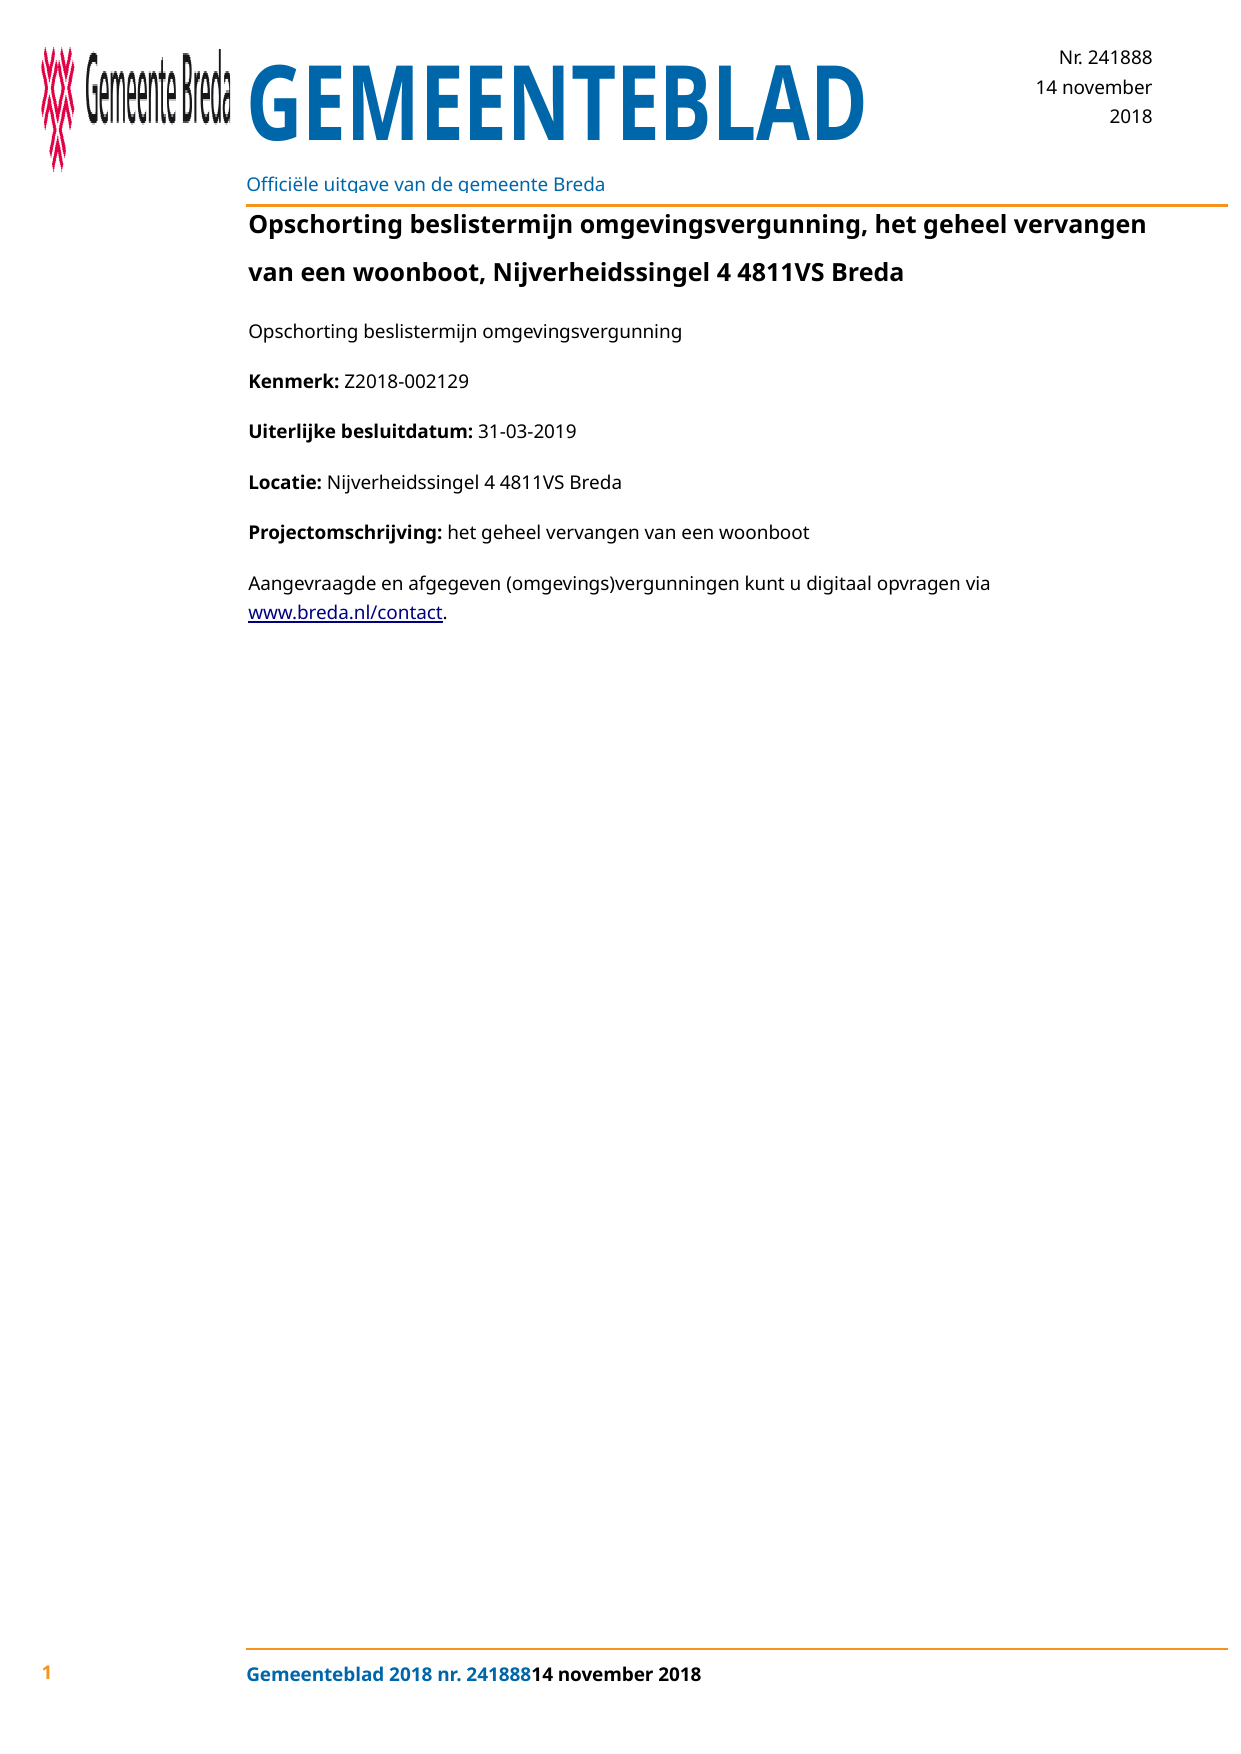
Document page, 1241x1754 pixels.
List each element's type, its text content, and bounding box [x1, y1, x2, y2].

text Opschorting beslistermijn omgevingsvergunning, het geheel vervangen van een woonboot, Nijverheidssingel 4 4811VS Breda [248, 207, 1152, 288]
text Locatie: Nijverheidssingel 4 4811VS Breda [248, 469, 1152, 495]
text Aangevraagde en afgegeven (omgevings)vergunningen kunt u digitaal opvragen via www.breda.nl/contact. [248, 570, 1152, 625]
picture [41, 47, 231, 172]
text Uiterlijke besluitdatum: 31-03-2019 [248, 419, 1152, 444]
text Opschorting beslistermijn omgevingsvergunning [248, 318, 1152, 344]
text Projectomschrijving: het geheel vervangen van een woonboot [248, 519, 1152, 545]
text Kenmerk: Z2018-002129 [248, 368, 1152, 394]
